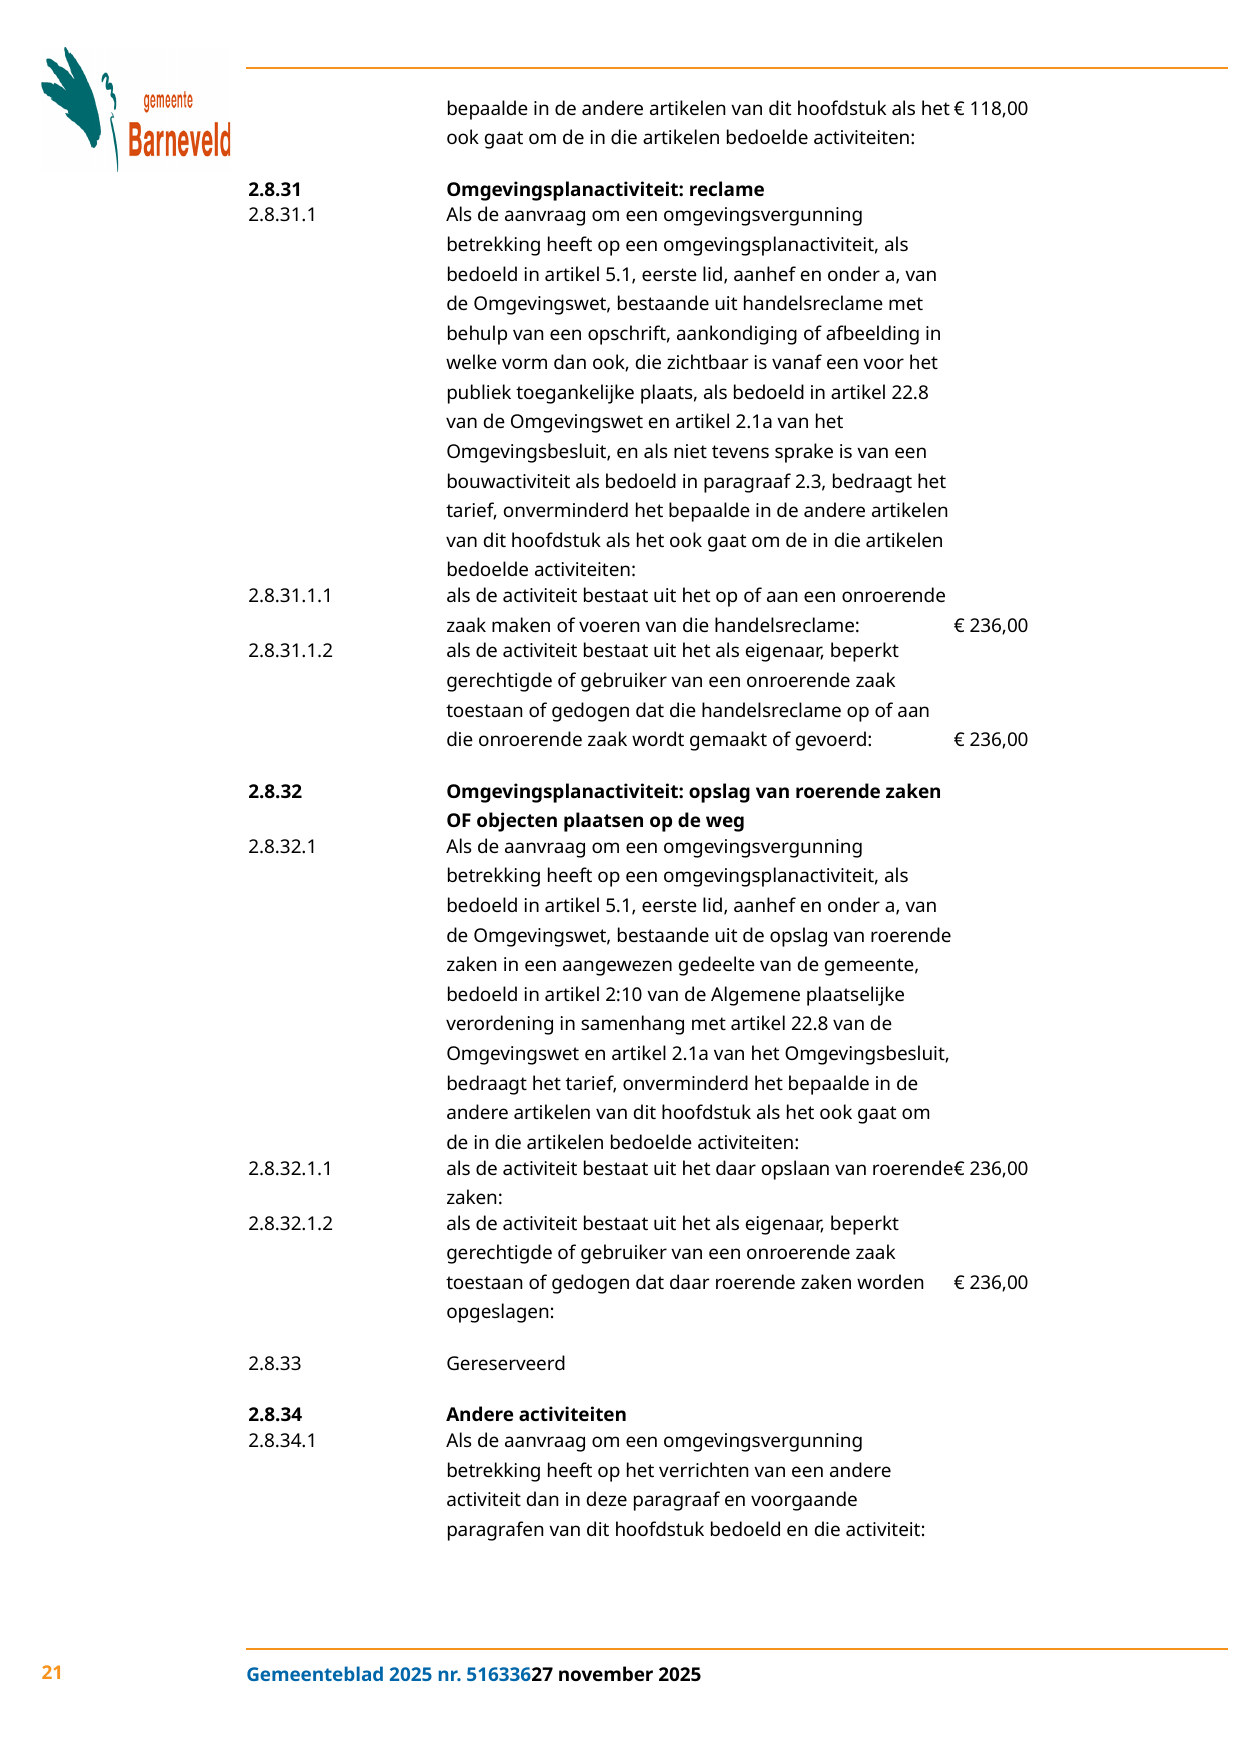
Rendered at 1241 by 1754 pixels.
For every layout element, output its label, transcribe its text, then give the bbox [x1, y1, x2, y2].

table_cell [954, 1376, 1152, 1402]
table_cell 2.8.32.1.2 [248, 1210, 446, 1324]
table_cell als de activiteit bestaat uit het op of aan een onroerende zaak maken of voeren van die handelsreclame: [446, 582, 954, 638]
table_cell 2.8.31.1.2 [248, 638, 446, 752]
table_cell € 236,00 [954, 582, 1152, 638]
table_cell 2.8.32 [248, 778, 446, 833]
table_cell Andere activiteiten [446, 1402, 954, 1427]
table_cell [954, 1325, 1152, 1350]
table_cell Gereserveerd [446, 1350, 954, 1376]
table_cell € 236,00 [954, 1155, 1152, 1210]
table_cell Als de aanvraag om een omgevingsvergunning betrekking heeft op een omgevingsplanactiviteit, als bedoeld in artikel 5.1, eerste lid, aanhef en onder a, van de Omgevingswet, bestaande uit handelsreclame met behulp van een opschrift, aankondiging of afbeelding in welke vorm dan ook, die zichtbaar is vanaf een voor het publiek toegankelijke plaats, als bedoeld in artikel 22.8 van de Omgevingswet en artikel 2.1a van het Omgevingsbesluit, en als niet tevens sprake is van een bouwactiviteit als bedoeld in paragraaf 2.3, bedraagt het tarief, onverminderd het bepaalde in de andere artikelen van dit hoofdstuk als het ook gaat om de in die artikelen bedoelde activiteiten: [446, 202, 954, 582]
table_cell [446, 1325, 954, 1350]
table_cell € 236,00 [954, 638, 1152, 752]
picture [41, 47, 231, 172]
table_cell [248, 95, 446, 150]
table_cell [954, 150, 1152, 176]
table_cell 2.8.31.1.1 [248, 582, 446, 638]
table_cell € 236,00 [954, 1210, 1152, 1324]
table_cell bepaalde in de andere artikelen van dit hoofdstuk als het ook gaat om de in die artikelen bedoelde activiteiten: [446, 95, 954, 150]
table_cell [954, 833, 1152, 1155]
table_cell 2.8.32.1 [248, 833, 446, 1155]
table_cell [248, 1325, 446, 1350]
table_cell 2.8.33 [248, 1350, 446, 1376]
table_cell [954, 1350, 1152, 1376]
table_cell [954, 752, 1152, 778]
table_cell 2.8.31.1 [248, 202, 446, 582]
table_cell [248, 752, 446, 778]
table_cell [446, 1376, 954, 1402]
table_cell [446, 150, 954, 176]
table_cell 2.8.31 [248, 176, 446, 202]
table_cell [248, 1376, 446, 1402]
table_cell [446, 752, 954, 778]
table_cell [954, 202, 1152, 582]
table_cell 2.8.34 [248, 1402, 446, 1427]
table_cell Als de aanvraag om een omgevingsvergunning betrekking heeft op een omgevingsplanactiviteit, als bedoeld in artikel 5.1, eerste lid, aanhef en onder a, van de Omgevingswet, bestaande uit de opslag van roerende zaken in een aangewezen gedeelte van de gemeente, bedoeld in artikel 2:10 van de Algemene plaatselijke verordening in samenhang met artikel 22.8 van de Omgevingswet en artikel 2.1a van het Omgevingsbesluit, bedraagt het tarief, onverminderd het bepaalde in de andere artikelen van dit hoofdstuk als het ook gaat om de in die artikelen bedoelde activiteiten: [446, 833, 954, 1155]
table_cell [954, 176, 1152, 202]
table_cell [954, 1402, 1152, 1427]
table_cell 2.8.32.1.1 [248, 1155, 446, 1210]
table_cell als de activiteit bestaat uit het als eigenaar, beperkt gerechtigde of gebruiker van een onroerende zaak toestaan of gedogen dat daar roerende zaken worden opgeslagen: [446, 1210, 954, 1324]
table_cell Als de aanvraag om een omgevingsvergunning betrekking heeft op het verrichten van een andere activiteit dan in deze paragraaf en voorgaande paragrafen van dit hoofdstuk bedoeld en die activiteit: [446, 1428, 954, 1542]
table_cell als de activiteit bestaat uit het als eigenaar, beperkt gerechtigde of gebruiker van een onroerende zaak toestaan of gedogen dat die handelsreclame op of aan die onroerende zaak wordt gemaakt of gevoerd: [446, 638, 954, 752]
table_cell [954, 1428, 1152, 1542]
table_cell Omgevingsplanactiviteit: opslag van roerende zaken OF objecten plaatsen op de weg [446, 778, 954, 833]
table_cell Omgevingsplanactiviteit: reclame [446, 176, 954, 202]
table_cell [954, 778, 1152, 833]
table_cell € 118,00 [954, 95, 1152, 150]
table_cell als de activiteit bestaat uit het daar opslaan van roerende zaken: [446, 1155, 954, 1210]
table_cell 2.8.34.1 [248, 1428, 446, 1542]
table_cell [248, 150, 446, 176]
